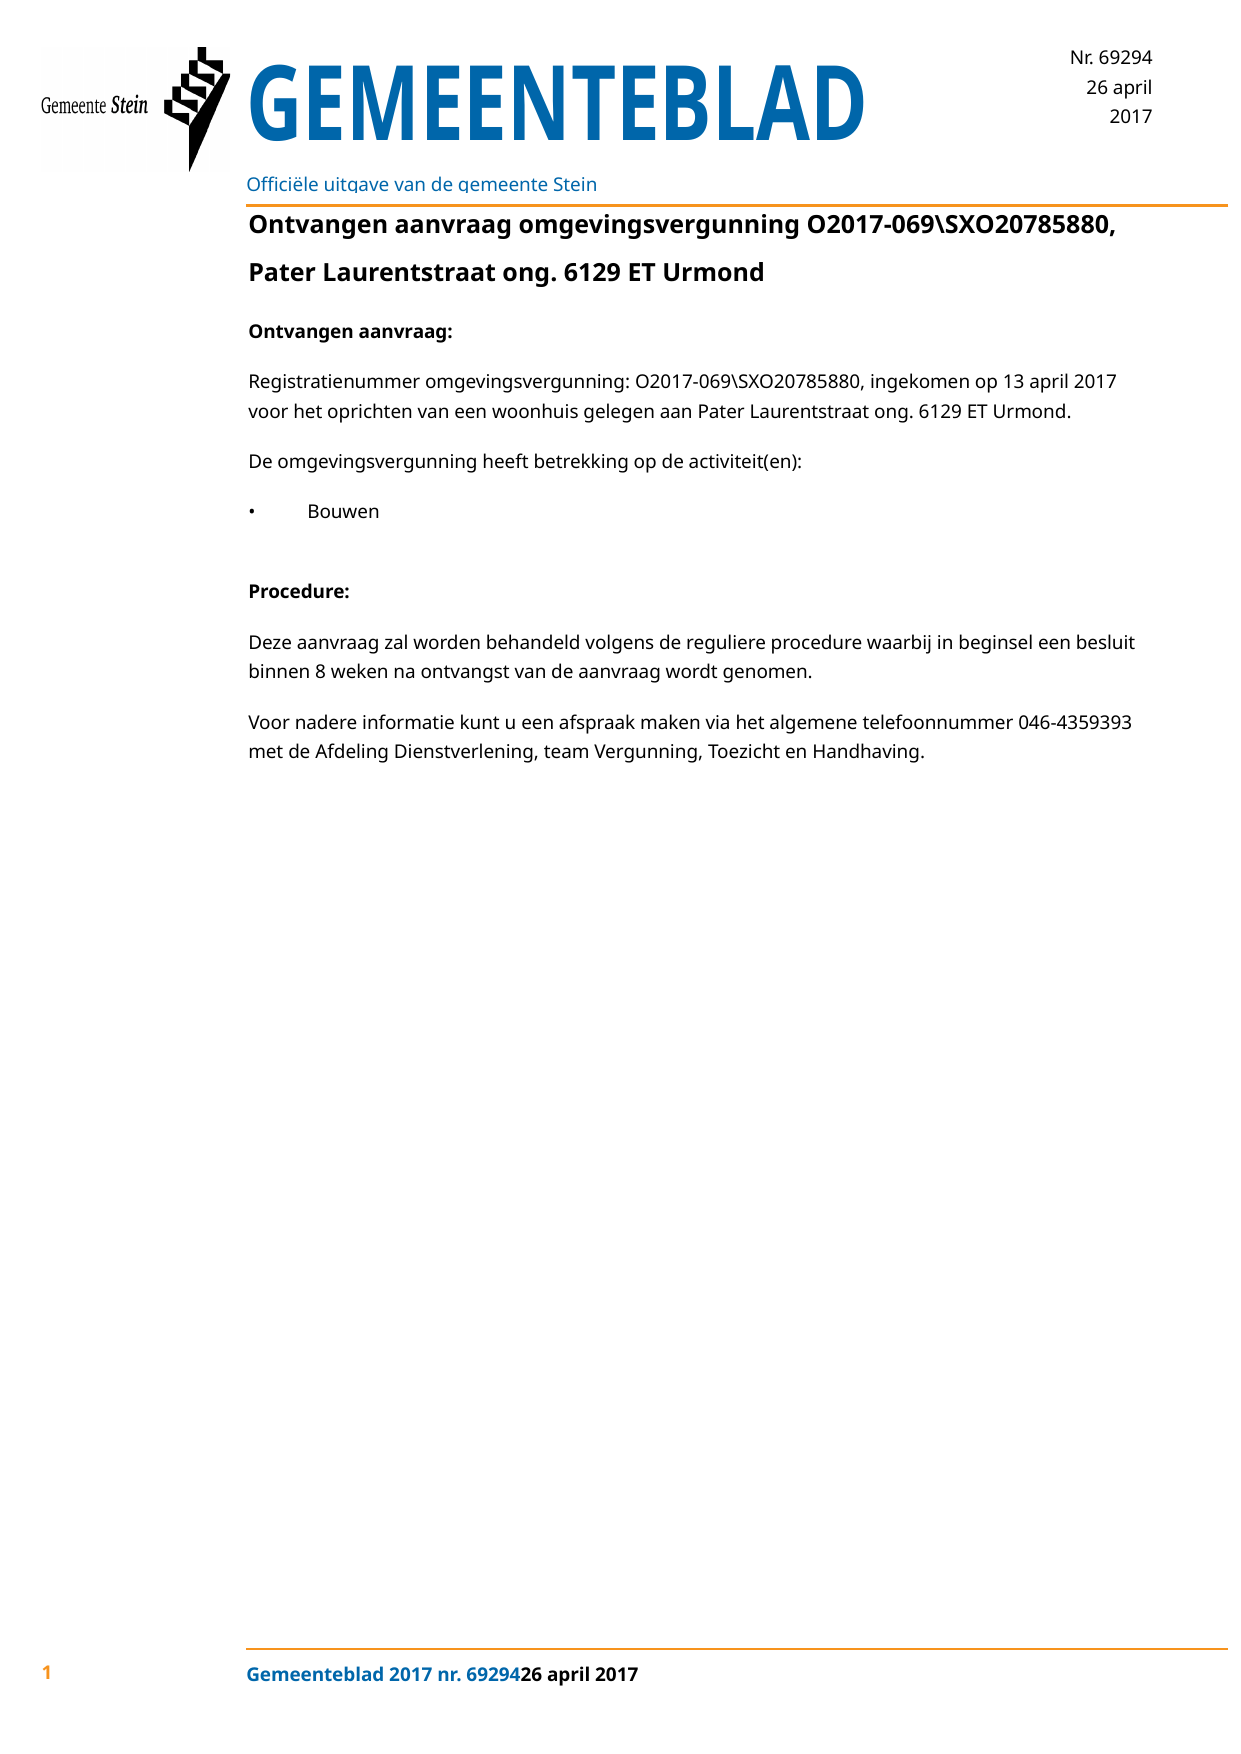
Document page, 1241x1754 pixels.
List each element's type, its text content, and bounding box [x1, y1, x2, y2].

text Registratienummer omgevingsvergunning: O2017-069\SXO20785880, ingekomen op 13 april 2017 voor het oprichten van een woonhuis gelegen aan Pater Laurentstraat ong. 6129 ET Urmond. [248, 368, 1152, 424]
text Procedure: [248, 579, 1152, 604]
text Ontvangen aanvraag: [248, 318, 1152, 344]
text De omgevingsvergunning heeft betrekking op de activiteit(en): [248, 448, 1152, 474]
text Voor nadere informatie kunt u een afspraak maken via het algemene telefoonnummer 046-4359393 met de Afdeling Dienstverlening, team Vergunning, Toezicht en Handhaving. [248, 709, 1152, 764]
text Deze aanvraag zal worden behandeld volgens de reguliere procedure waarbij in beginsel een besluit binnen 8 weken na ontvangst van de aanvraag wordt genomen. [248, 629, 1152, 684]
picture [41, 47, 231, 172]
list Bouwen [248, 499, 1152, 524]
text Ontvangen aanvraag omgevingsvergunning O2017-069\SXO20785880, Pater Laurentstraat ong. 6129 ET Urmond [248, 207, 1152, 288]
